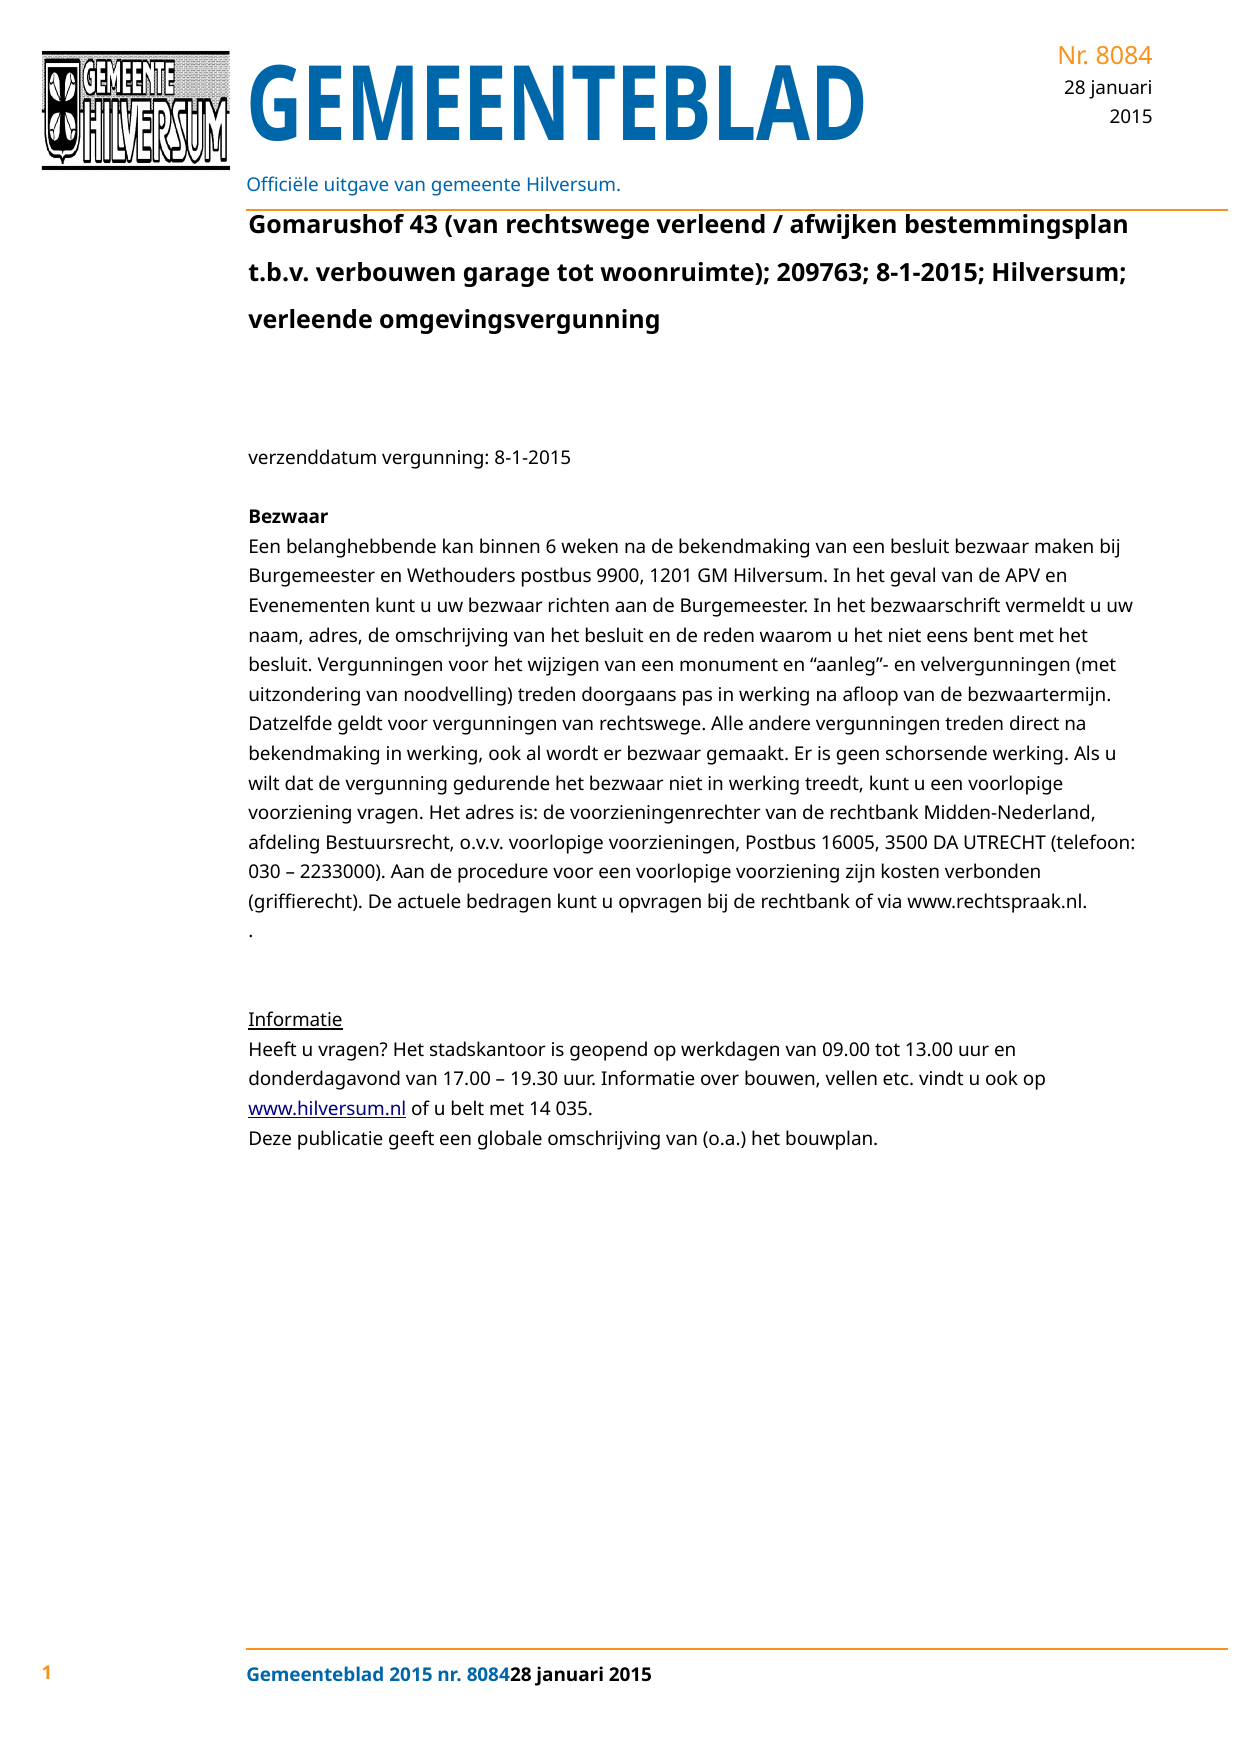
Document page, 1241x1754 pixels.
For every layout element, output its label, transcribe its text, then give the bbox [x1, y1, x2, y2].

text Bezwaar [248, 503, 1152, 529]
text . [248, 918, 1152, 943]
text Gomarushof 43 (van rechtswege verleend / afwijken bestemmingsplan t.b.v. verbouwen garage tot woonruimte); 209763; 8-1-2015; Hilversum; verleende omgevingsvergunning [248, 211, 1152, 336]
text verzenddatum vergunning: 8-1-2015 [248, 444, 1152, 470]
text Een belanghebbende kan binnen 6 weken na de bekendmaking van een besluit bezwaar maken bij Burgemeester en Wethouders postbus 9900, 1201 GM Hilversum. In het geval van de APV en Evenementen kunt u uw bezwaar richten aan de Burgemeester. In het bezwaarschrift vermeldt u uw naam, adres, de omschrijving van het besluit en de reden waarom u het niet eens bent met het besluit. Vergunningen voor het wijzigen van een monument en “aanleg”- en velvergunningen (met uitzondering van noodvelling) treden doorgaans pas in werking na afloop van de bezwaartermijn. Datzelfde geldt voor vergunningen van rechtswege. Alle andere vergunningen treden direct na bekendmaking in werking, ook al wordt er bezwaar gemaakt. Er is geen schorsende werking. Als u wilt dat de vergunning gedurende het bezwaar niet in werking treedt, kunt u een voorlopige voorziening vragen. Het adres is: de voorzieningenrechter van de rechtbank Midden-Nederland, afdeling Bestuursrecht, o.v.v. voorlopige voorzieningen, Postbus 16005, 3500 DA UTRECHT (telefoon: 030 – 2233000). Aan de procedure voor een voorlopige voorziening zijn kosten verbonden (griffierecht). De actuele bedragen kunt u opvragen bij de rechtbank of via www.rechtspraak.nl. [248, 533, 1152, 914]
picture [41, 47, 231, 172]
text Deze publicatie geeft een globale omschrijving van (o.a.) het bouwplan. [248, 1125, 1152, 1151]
text Heeft u vragen? Het stadskantoor is geopend op werkdagen van 09.00 tot 13.00 uur en donderdagavond van 17.00 – 19.30 uur. Informatie over bouwen, vellen etc. vindt u ook op www.hilversum.nl of u belt met 14 035. [248, 1036, 1152, 1121]
text Informatie [248, 1006, 1152, 1032]
